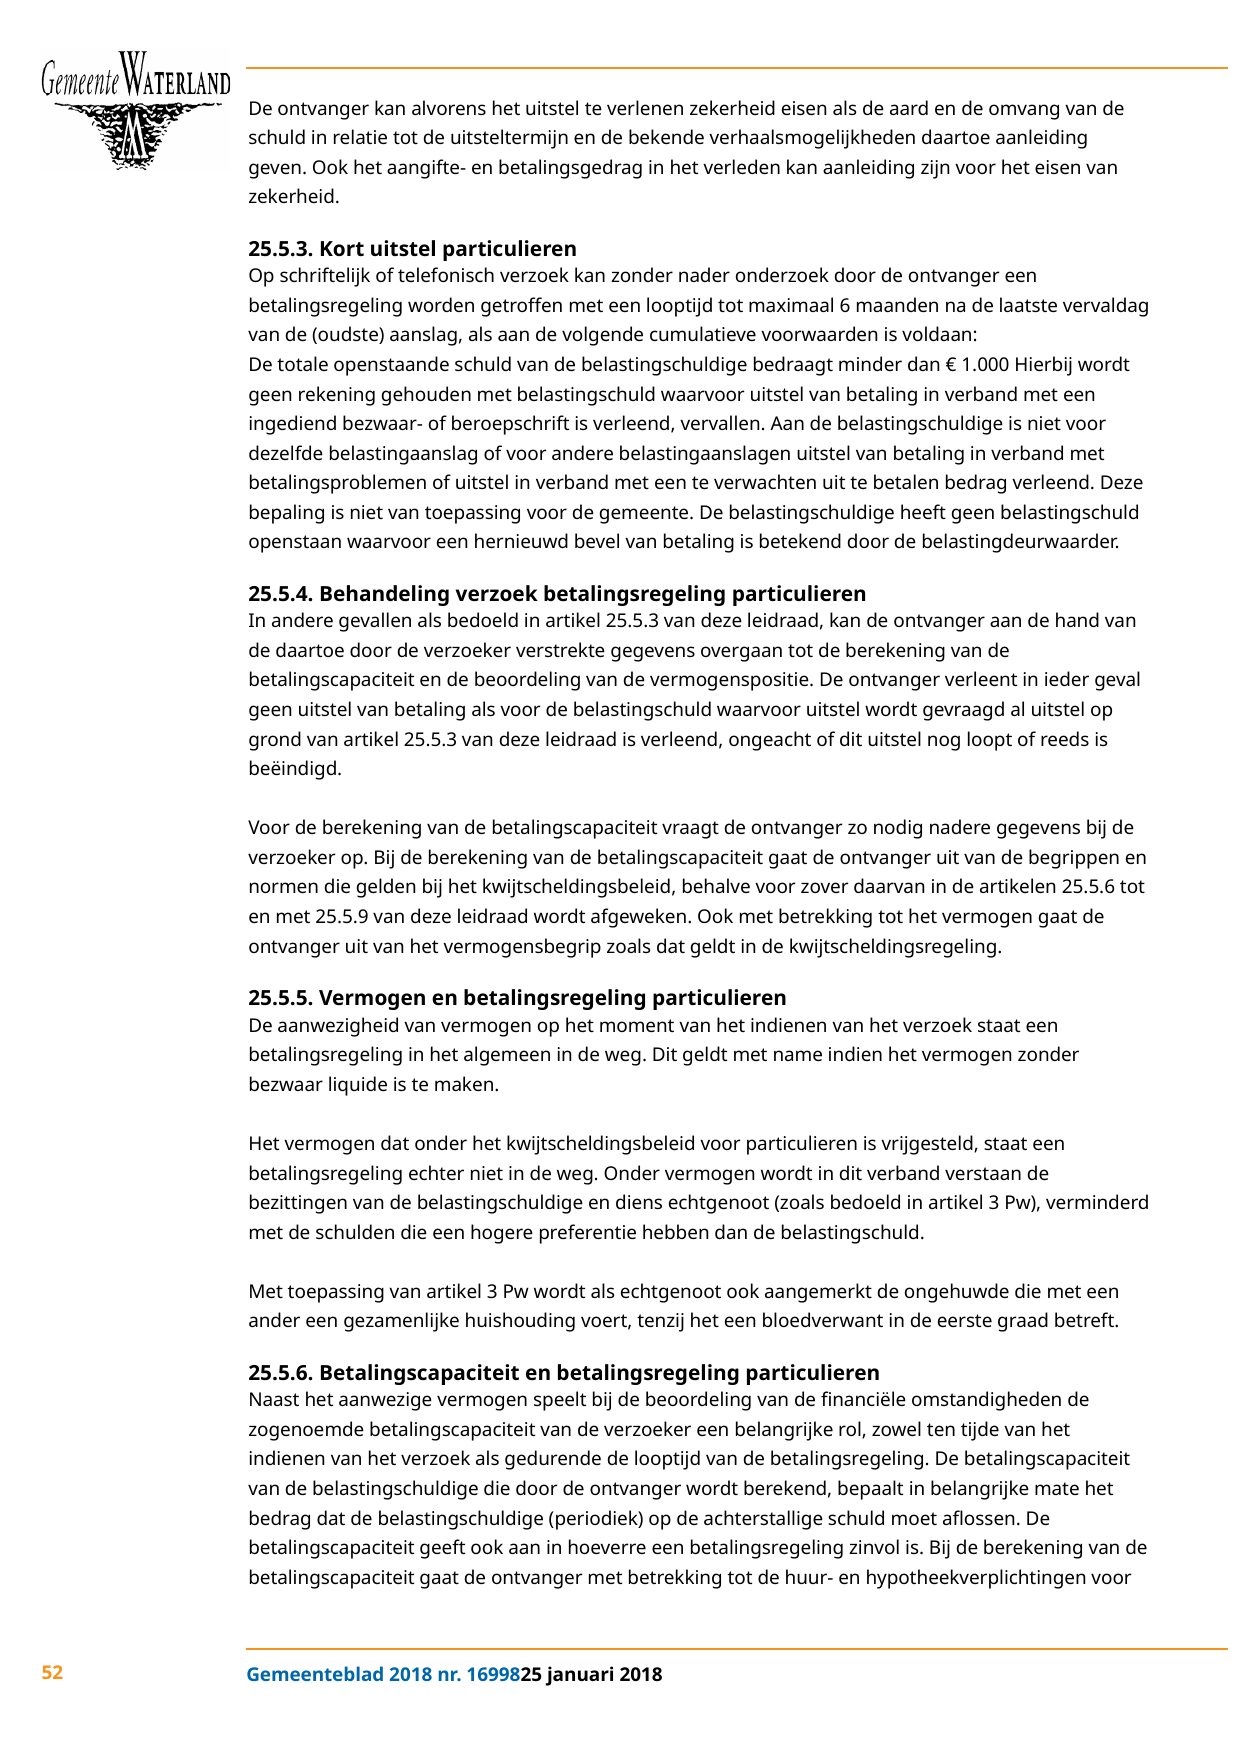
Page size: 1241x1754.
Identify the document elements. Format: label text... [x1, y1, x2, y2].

text De ontvanger kan alvorens het uitstel te verlenen zekerheid eisen als de aard en de omvang van de schuld in relatie tot de uitsteltermijn en de bekende verhaalsmogelijkheden daartoe aanleiding geven. Ook het aangifte- en betalingsgedrag in het verleden kan aanleiding zijn voor het eisen van zekerheid. [248, 95, 1152, 209]
text Met toepassing van artikel 3 Pw wordt als echtgenoot ook aangemerkt de ongehuwde die met een ander een gezamenlijke huishouding voert, tenzij het een bloedverwant in de eerste graad betreft. [248, 1278, 1152, 1333]
text Op schriftelijk of telefonisch verzoek kan zonder nader onderzoek door de ontvanger een betalingsregeling worden getroffen met een looptijd tot maximaal 6 maanden na de laatste vervaldag van de (oudste) aanslag, als aan de volgende cumulatieve voorwaarden is voldaan: [248, 262, 1152, 347]
picture [41, 47, 231, 172]
text 25.5.6. Betalingscapaciteit en betalingsregeling particulieren [248, 1358, 1152, 1386]
text In andere gevallen als bedoeld in artikel 25.5.3 van deze leidraad, kan de ontvanger aan de hand van de daartoe door de verzoeker verstrekte gegevens overgaan tot de berekening van de betalingscapaciteit en de beoordeling van de vermogenspositie. De ontvanger verleent in ieder geval geen uitstel van betaling als voor de belastingschuld waarvoor uitstel wordt gevraagd al uitstel op grond van artikel 25.5.3 van deze leidraad is verleend, ongeacht of dit uitstel nog loopt of reeds is beëindigd. [248, 607, 1152, 781]
text 25.5.4. Behandeling verzoek betalingsregeling particulieren [248, 579, 1152, 607]
text De aanwezigheid van vermogen op het moment van het indienen van het verzoek staat een betalingsregeling in het algemeen in de weg. Dit geldt met name indien het vermogen zonder bezwaar liquide is te maken. [248, 1012, 1152, 1097]
text Het vermogen dat onder het kwijtscheldingsbeleid voor particulieren is vrijgesteld, staat een betalingsregeling echter niet in de weg. Onder vermogen wordt in dit verband verstaan de bezittingen van de belastingschuldige en diens echtgenoot (zoals bedoeld in artikel 3 Pw), verminderd met de schulden die een hogere preferentie hebben dan de belastingschuld. [248, 1130, 1152, 1244]
text 25.5.3. Kort uitstel particulieren [248, 234, 1152, 262]
text Naast het aanwezige vermogen speelt bij de beoordeling van de financiële omstandigheden de zogenoemde betalingscapaciteit van de verzoeker een belangrijke rol, zowel ten tijde van het indienen van het verzoek als gedurende de looptijd van de betalingsregeling. De betalingscapaciteit van de belastingschuldige die door de ontvanger wordt berekend, bepaalt in belangrijke mate het bedrag dat de belastingschuldige (periodiek) op de achterstallige schuld moet aflossen. De betalingscapaciteit geeft ook aan in hoeverre een betalingsregeling zinvol is. Bij de berekening van de betalingscapaciteit gaat de ontvanger met betrekking tot de huur- en hypotheekverplichtingen voor [248, 1386, 1152, 1590]
text De totale openstaande schuld van de belastingschuldige bedraagt minder dan € 1.000 Hierbij wordt geen rekening gehouden met belastingschuld waarvoor uitstel van betaling in verband met een ingediend bezwaar- of beroepschrift is verleend, vervallen. Aan de belastingschuldige is niet voor dezelfde belastingaanslag of voor andere belastingaanslagen uitstel van betaling in verband met betalingsproblemen of uitstel in verband met een te verwachten uit te betalen bedrag verleend. Deze bepaling is niet van toepassing voor de gemeente. De belastingschuldige heeft geen belastingschuld openstaan waarvoor een hernieuwd bevel van betaling is betekend door de belastingdeurwaarder. [248, 351, 1152, 554]
text Voor de berekening van de betalingscapaciteit vraagt de ontvanger zo nodig nadere gegevens bij de verzoeker op. Bij de berekening van de betalingscapaciteit gaat de ontvanger uit van de begrippen en normen die gelden bij het kwijtscheldingsbeleid, behalve voor zover daarvan in de artikelen 25.5.6 tot en met 25.5.9 van deze leidraad wordt afgeweken. Ook met betrekking tot het vermogen gaat de ontvanger uit van het vermogensbegrip zoals dat geldt in de kwijtscheldingsregeling. [248, 814, 1152, 959]
text 25.5.5. Vermogen en betalingsregeling particulieren [248, 983, 1152, 1012]
